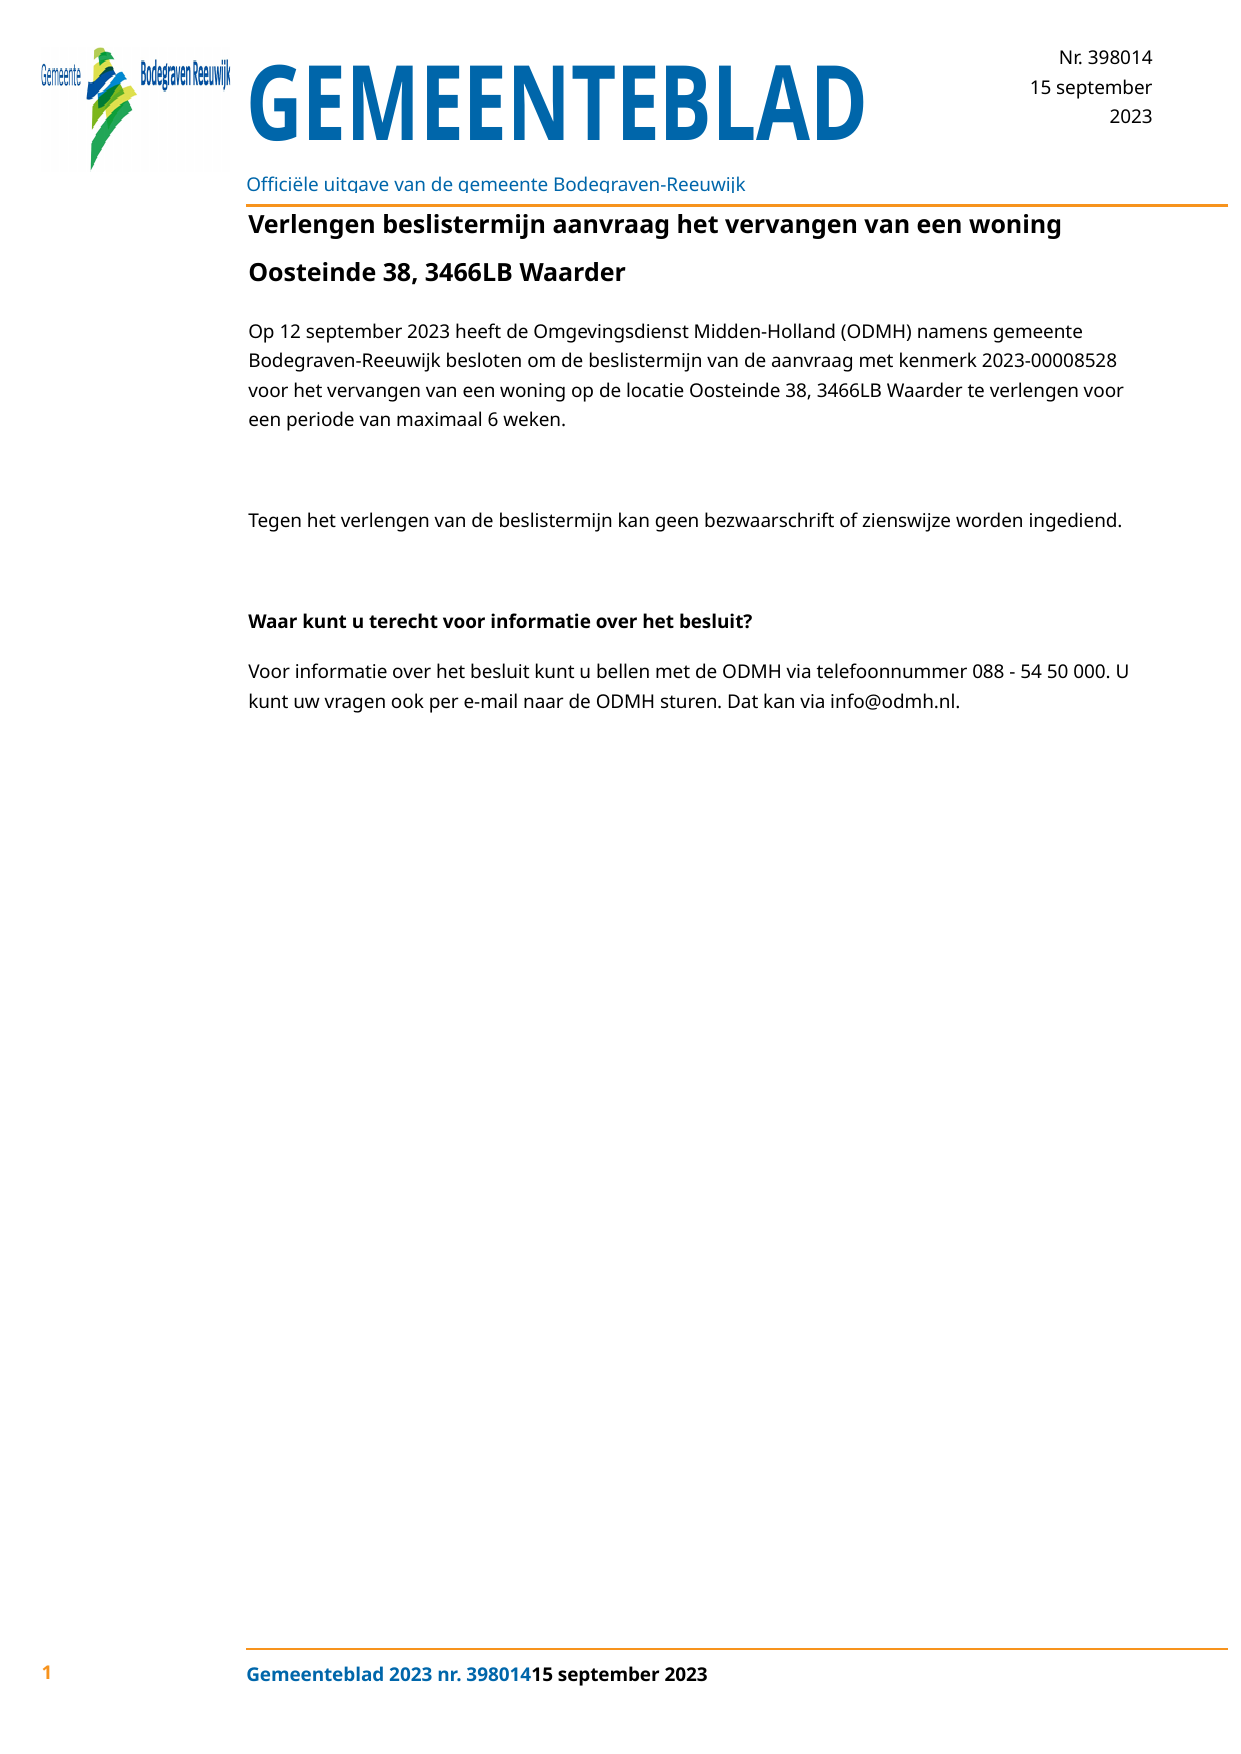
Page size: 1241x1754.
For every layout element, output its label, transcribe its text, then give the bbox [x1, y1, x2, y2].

text Op 12 september 2023 heeft de Omgevingsdienst Midden-Holland (ODMH) namens gemeente Bodegraven-Reeuwijk besloten om de beslistermijn van de aanvraag met kenmerk 2023-00008528 voor het vervangen van een woning op de locatie Oosteinde 38, 3466LB Waarder te verlengen voor een periode van maximaal 6 weken. [248, 318, 1152, 432]
picture [41, 47, 231, 172]
text Tegen het verlengen van de beslistermijn kan geen bezwaarschrift of zienswijze worden ingediend. [248, 507, 1152, 533]
text Verlengen beslistermijn aanvraag het vervangen van een woning Oosteinde 38, 3466LB Waarder [248, 207, 1152, 288]
text Waar kunt u terecht voor informatie over het besluit? [248, 608, 1152, 634]
text Voor informatie over het besluit kunt u bellen met de ODMH via telefoonnummer 088 - 54 50 000. U kunt uw vragen ook per e-mail naar de ODMH sturen. Dat kan via info@odmh.nl. [248, 659, 1152, 714]
